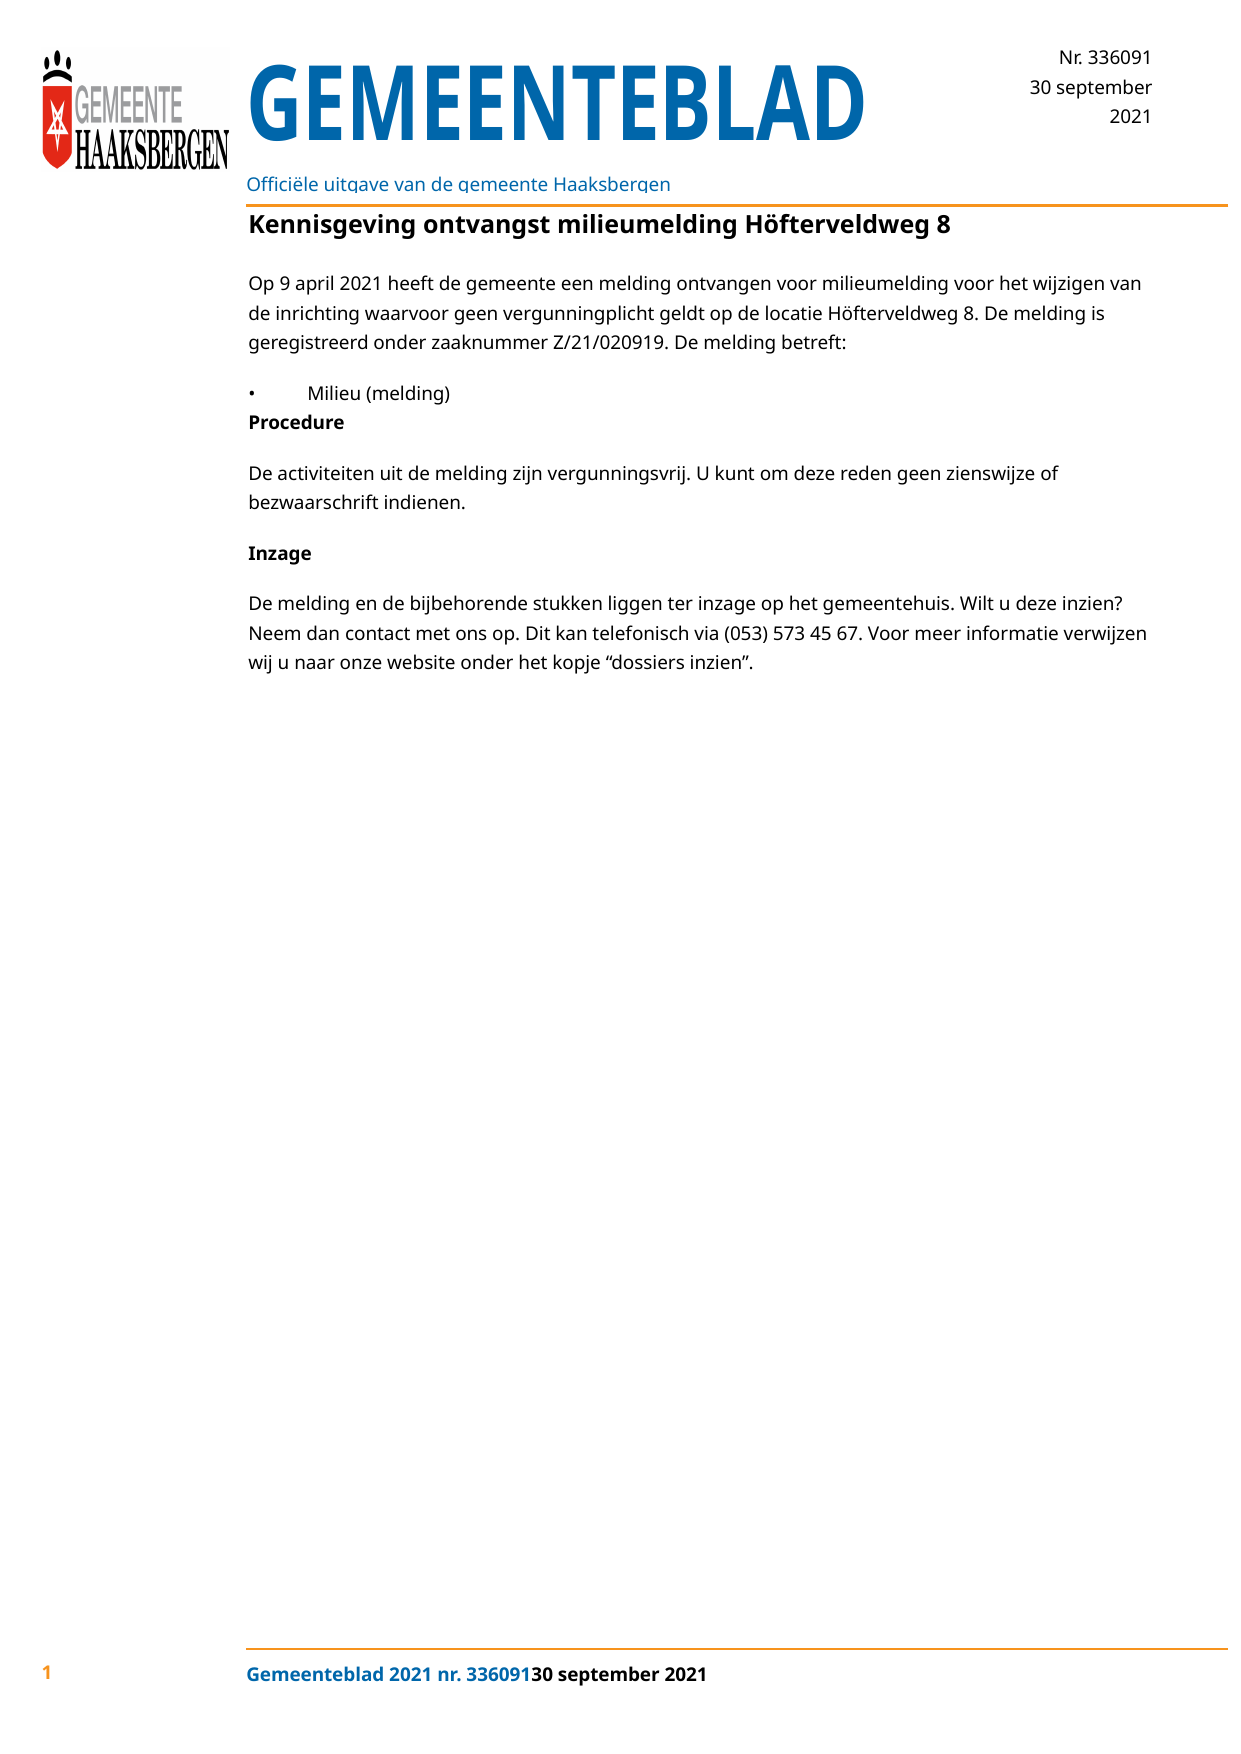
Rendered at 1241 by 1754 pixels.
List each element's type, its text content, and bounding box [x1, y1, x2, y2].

text Op 9 april 2021 heeft de gemeente een melding ontvangen voor milieumelding voor het wijzigen van de inrichting waarvoor geen vergunningplicht geldt op de locatie Höfterveldweg 8. De melding is geregistreerd onder zaaknummer Z/21/020919. De melding betreft: [248, 270, 1152, 355]
text De activiteiten uit de melding zijn vergunningsvrij. U kunt om deze reden geen zienswijze of bezwaarschrift indienen. [248, 460, 1152, 515]
picture [41, 47, 231, 172]
list Milieu (melding) [248, 380, 1152, 406]
text De melding en de bijbehorende stukken liggen ter inzage op het gemeentehuis. Wilt u deze inzien? Neem dan contact met ons op. Dit kan telefonisch via (053) 573 45 67. Voor meer informatie verwijzen wij u naar onze website onder het kopje “dossiers inzien”. [248, 590, 1152, 675]
text Procedure [248, 409, 1152, 435]
text Kennisgeving ontvangst milieumelding Höfterveldweg 8 [248, 207, 1152, 241]
text Inzage [248, 540, 1152, 566]
